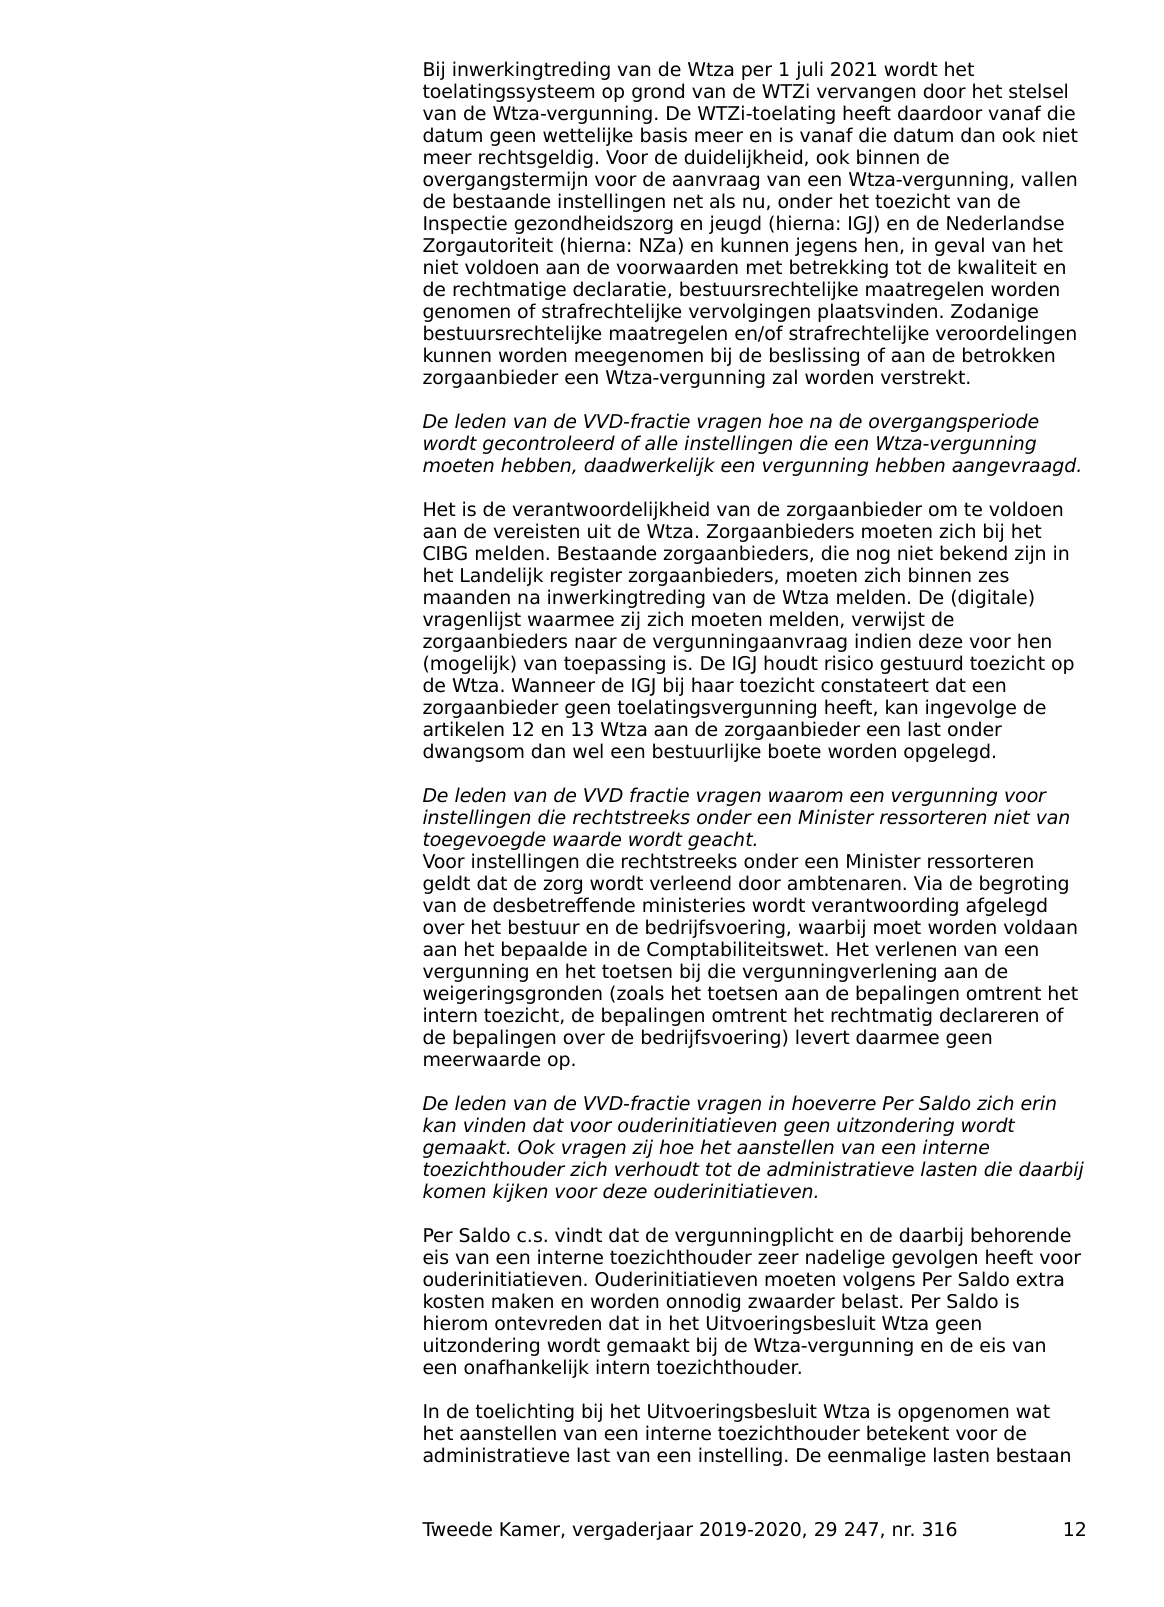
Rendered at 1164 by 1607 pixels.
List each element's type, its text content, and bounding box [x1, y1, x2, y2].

text Voor instellingen die rechtstreeks onder een Minister ressorteren geldt dat de zorg wordt verleend door ambtenaren. Via de begroting van de desbetreffende ministeries wordt verantwoording afgelegd over het bestuur en de bedrijfsvoering, waarbij moet worden voldaan aan het bepaalde in de Comptabiliteitswet. Het verlenen van een vergunning en het toetsen bij die vergunningverlening aan de weigeringsgronden (zoals het toetsen aan de bepalingen omtrent het intern toezicht, de bepalingen omtrent het rechtmatig declareren of de bepalingen over de bedrijfsvoering) levert daarmee geen meerwaarde op. [422, 851, 1087, 1071]
text De leden van de VVD-fractie vragen hoe na de overgangsperiode wordt gecontroleerd of alle instellingen die een Wtza-vergunning moeten hebben, daadwerkelijk een vergunning hebben aangevraagd. [422, 411, 1087, 477]
text In de toelichting bij het Uitvoeringsbesluit Wtza is opgenomen wat het aanstellen van een interne toezichthouder betekent voor de administratieve last van een instelling. De eenmalige lasten bestaan [422, 1401, 1087, 1467]
text De leden van de VVD-fractie vragen in hoeverre Per Saldo zich erin kan vinden dat voor ouderinitiatieven geen uitzondering wordt gemaakt. Ook vragen zij hoe het aanstellen van een interne toezichthouder zich verhoudt tot de administratieve lasten die daarbij komen kijken voor deze ouderinitiatieven. [422, 1093, 1087, 1203]
text Per Saldo c.s. vindt dat de vergunningplicht en de daarbij behorende eis van een interne toezichthouder zeer nadelige gevolgen heeft voor ouderinitiatieven. Ouderinitiatieven moeten volgens Per Saldo extra kosten maken en worden onnodig zwaarder belast. Per Saldo is hierom ontevreden dat in het Uitvoeringsbesluit Wtza geen uitzondering wordt gemaakt bij de Wtza-vergunning en de eis van een onafhankelijk intern toezichthouder. [422, 1225, 1087, 1379]
text De leden van de VVD fractie vragen waarom een vergunning voor instellingen die rechtstreeks onder een Minister ressorteren niet van toegevoegde waarde wordt geacht. [422, 785, 1087, 851]
text Het is de verantwoordelijkheid van de zorgaanbieder om te voldoen aan de vereisten uit de Wtza. Zorgaanbieders moeten zich bij het CIBG melden. Bestaande zorgaanbieders, die nog niet bekend zijn in het Landelijk register zorgaanbieders, moeten zich binnen zes maanden na inwerkingtreding van de Wtza melden. De (digitale) vragenlijst waarmee zij zich moeten melden, verwijst de zorgaanbieders naar de vergunningaanvraag indien deze voor hen (mogelijk) van toepassing is. De IGJ houdt risico gestuurd toezicht op de Wtza. Wanneer de IGJ bij haar toezicht constateert dat een zorgaanbieder geen toelatingsvergunning heeft, kan ingevolge de artikelen 12 en 13 Wtza aan de zorgaanbieder een last onder dwangsom dan wel een bestuurlijke boete worden opgelegd. [422, 499, 1087, 763]
text Bij inwerkingtreding van de Wtza per 1 juli 2021 wordt het toelatingssysteem op grond van de WTZi vervangen door het stelsel van de Wtza-vergunning. De WTZi-toelating heeft daardoor vanaf die datum geen wettelijke basis meer en is vanaf die datum dan ook niet meer rechtsgeldig. Voor de duidelijkheid, ook binnen de overgangstermijn voor de aanvraag van een Wtza-vergunning, vallen de bestaande instellingen net als nu, onder het toezicht van de Inspectie gezondheidszorg en jeugd (hierna: IGJ) en de Nederlandse Zorgautoriteit (hierna: NZa) en kunnen jegens hen, in geval van het niet voldoen aan de voorwaarden met betrekking tot de kwaliteit en de rechtmatige declaratie, bestuursrechtelijke maatregelen worden genomen of strafrechtelijke vervolgingen plaatsvinden. Zodanige bestuursrechtelijke maatregelen en/of strafrechtelijke veroordelingen kunnen worden meegenomen bij de beslissing of aan de betrokken zorgaanbieder een Wtza-vergunning zal worden verstrekt. [422, 59, 1087, 389]
